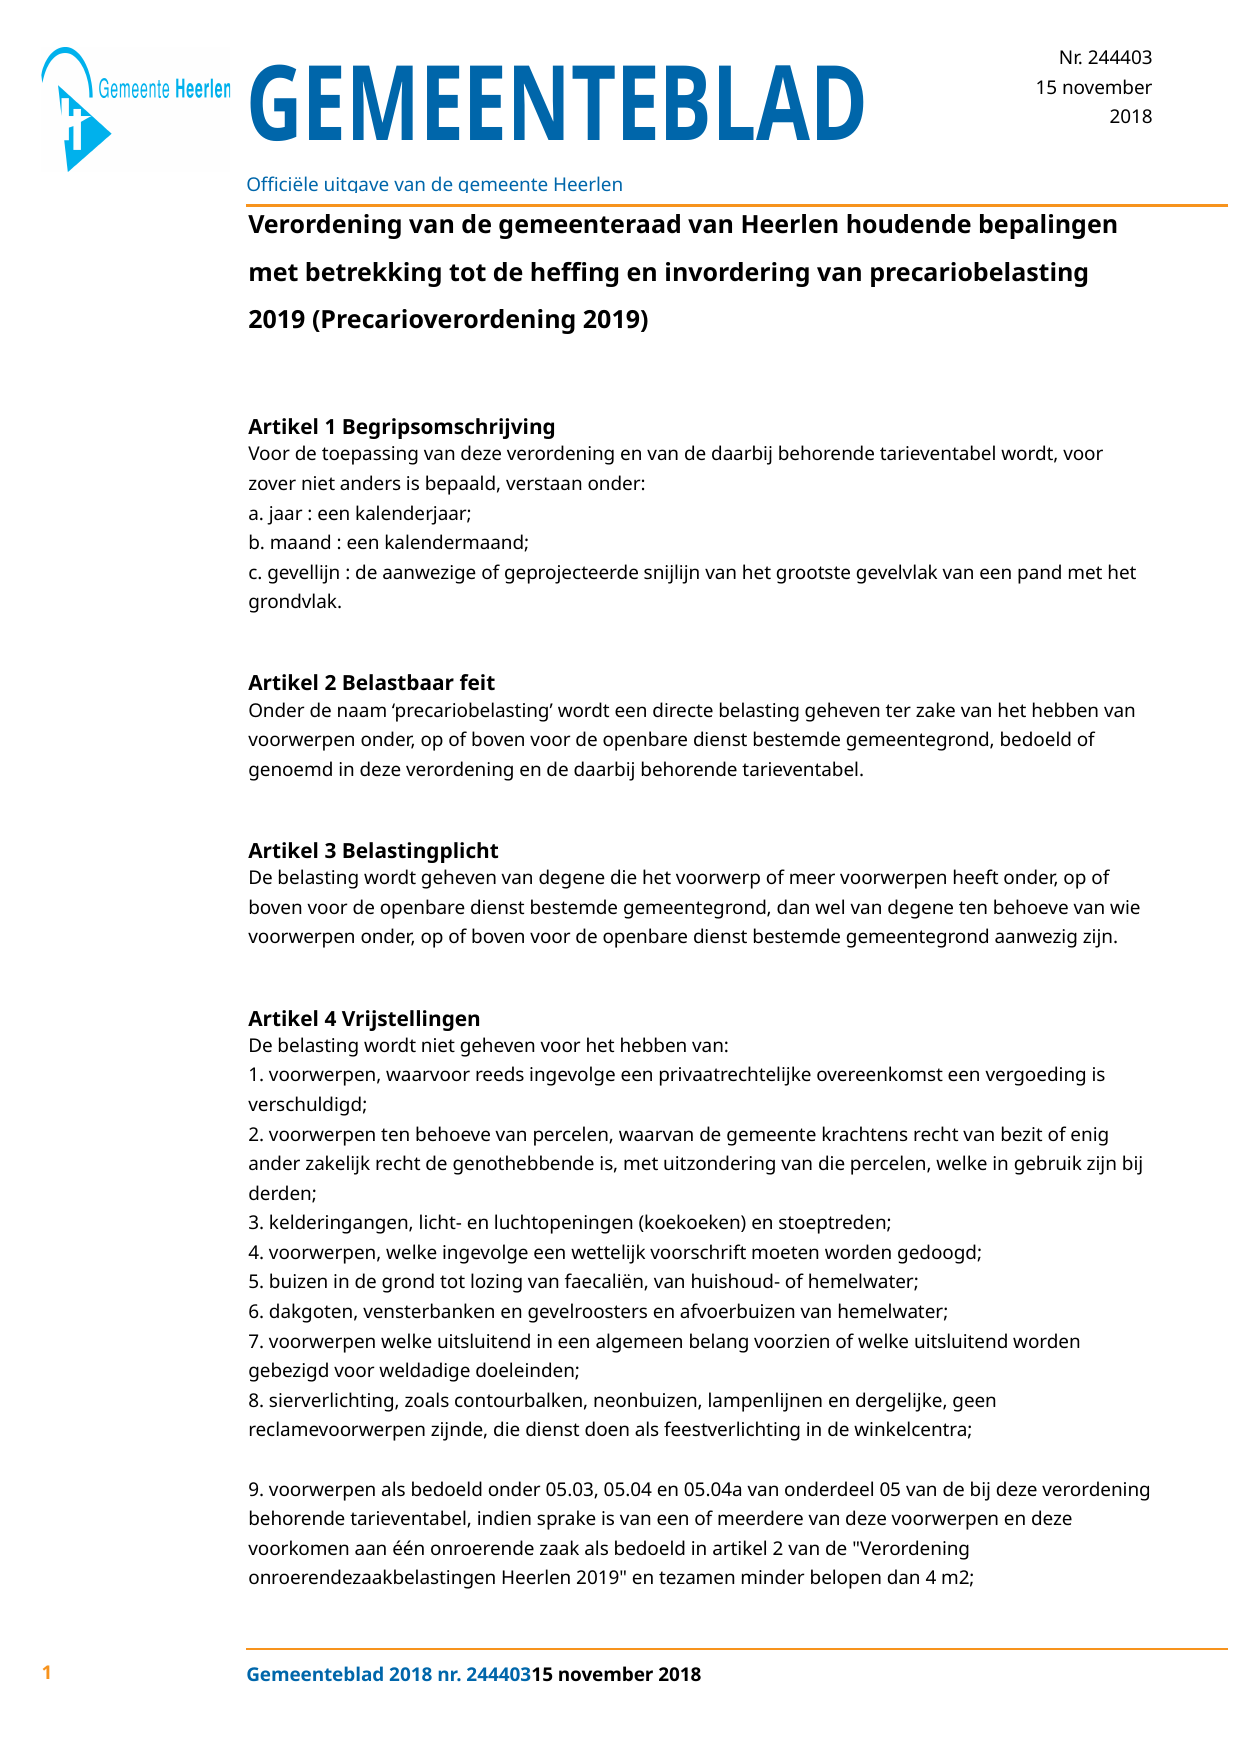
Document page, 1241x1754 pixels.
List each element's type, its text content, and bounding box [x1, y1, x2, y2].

text Artikel 3 Belastingplicht [248, 836, 1152, 864]
text 7. voorwerpen welke uitsluitend in een algemeen belang voorzien of welke uitsluitend worden gebezigd voor weldadige doeleinden; [248, 1328, 1152, 1383]
text 4. voorwerpen, welke ingevolge een wettelijk voorschrift moeten worden gedoogd; [248, 1239, 1152, 1265]
text 6. dakgoten, vensterbanken en gevelroosters en afvoerbuizen van hemelwater; [248, 1298, 1152, 1324]
text Onder de naam ‘precariobelasting’ wordt een directe belasting geheven ter zake van het hebben van voorwerpen onder, op of boven voor de openbare dienst bestemde gemeentegrond, bedoeld of genoemd in deze verordening en de daarbij behorende tarieventabel. [248, 697, 1152, 782]
text 5. buizen in de grond tot lozing van faecaliën, van huishoud- of hemelwater; [248, 1269, 1152, 1294]
text 8. sierverlichting, zoals contourbalken, neonbuizen, lampenlijnen en dergelijke, geen reclamevoorwerpen zijnde, die dienst doen als feestverlichting in de winkelcentra; [248, 1387, 1152, 1442]
text 1. voorwerpen, waarvoor reeds ingevolge een privaatrechtelijke overeenkomst een vergoeding is verschuldigd; [248, 1062, 1152, 1117]
text Voor de toepassing van deze verordening en van de daarbij behorende tarieventabel wordt, voor zover niet anders is bepaald, verstaan onder: [248, 441, 1152, 496]
text c. gevellijn : de aanwezige of geprojecteerde snijlijn van het grootste gevelvlak van een pand met het grondvlak. [248, 559, 1152, 614]
picture [41, 47, 58, 70]
text Artikel 1 Begripsomschrijving [248, 412, 1152, 441]
text 3. kelderingangen, licht- en luchtopeningen (koekoeken) en stoeptreden; [248, 1209, 1152, 1235]
text Artikel 4 Vrijstellingen [248, 1004, 1152, 1032]
text De belasting wordt niet geheven voor het hebben van: [248, 1032, 1152, 1058]
text b. maand : een kalendermaand; [248, 529, 1152, 555]
text Verordening van de gemeenteraad van Heerlen houdende bepalingen met betrekking tot de heffing en invordering van precariobelasting 2019 (Precarioverordening 2019) [248, 207, 1152, 336]
text a. jaar : een kalenderjaar; [248, 500, 1152, 525]
text 9. voorwerpen als bedoeld onder 05.03, 05.04 en 05.04a van onderdeel 05 van de bij deze verordening behorende tarieventabel, indien sprake is van een of meerdere van deze voorwerpen en deze voorkomen aan één onroerende zaak als bedoeld in artikel 2 van de "Verordening onroerendezaakbelastingen Heerlen 2019" en tezamen minder belopen dan 4 m2; [248, 1476, 1152, 1590]
text De belasting wordt geheven van degene die het voorwerp of meer voorwerpen heeft onder, op of boven voor de openbare dienst bestemde gemeentegrond, dan wel van degene ten behoeve van wie voorwerpen onder, op of boven voor de openbare dienst bestemde gemeentegrond aanwezig zijn. [248, 864, 1152, 949]
text Artikel 2 Belastbaar feit [248, 668, 1152, 697]
text 2. voorwerpen ten behoeve van percelen, waarvan de gemeente krachtens recht van bezit of enig ander zakelijk recht de genothebbende is, met uitzondering van die percelen, welke in gebruik zijn bij derden; [248, 1121, 1152, 1206]
picture [41, 47, 231, 172]
